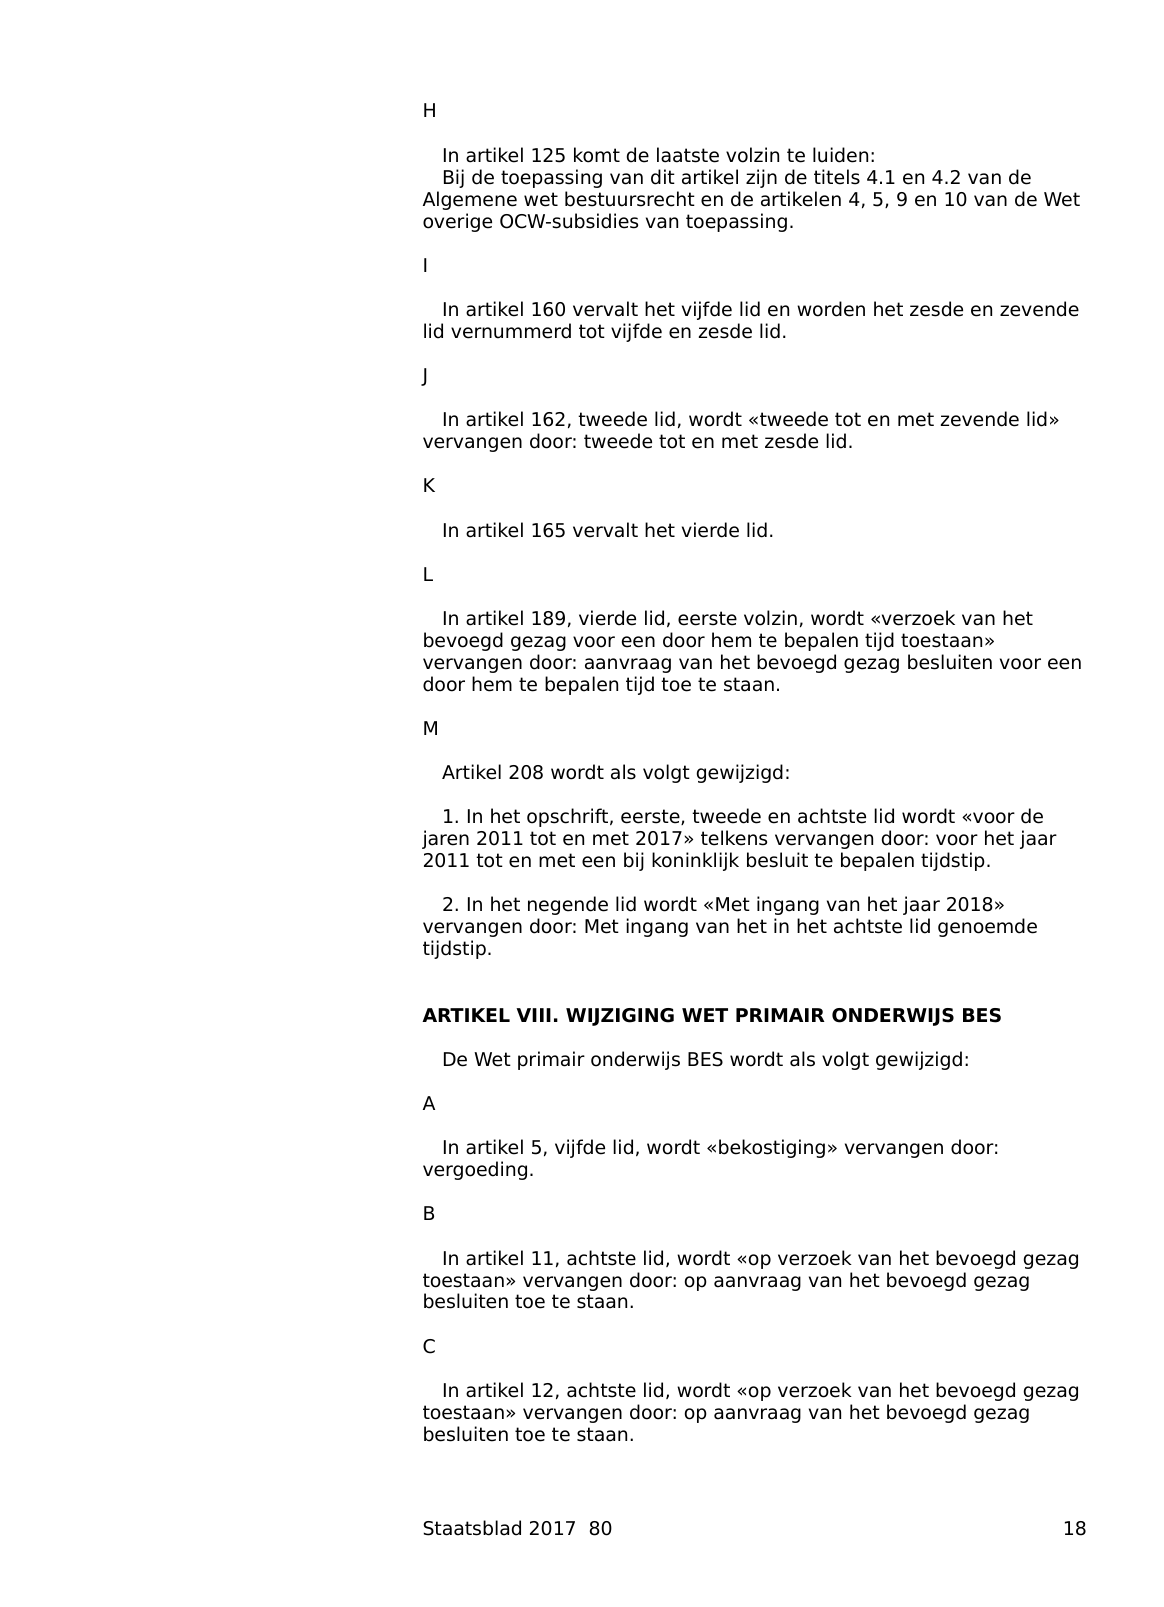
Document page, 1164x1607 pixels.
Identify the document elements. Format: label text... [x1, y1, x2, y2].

text I [422, 255, 1087, 277]
text B [422, 1203, 1087, 1225]
text C [422, 1336, 1087, 1358]
text 2. In het negende lid wordt «Met ingang van het jaar 2018» vervangen door: Met ingang van het in het achtste lid genoemde tijdstip. [422, 894, 1087, 960]
text In artikel 165 vervalt het vierde lid. [422, 519, 1087, 541]
subtitle ARTIKEL VIII. WIJZIGING WET PRIMAIR ONDERWIJS BES [422, 1005, 1087, 1027]
text In artikel 125 komt de laatste volzin te luiden: [422, 144, 1087, 167]
text Artikel 208 wordt als volgt gewijzigd: [422, 762, 1087, 784]
text 1. In het opschrift, eerste, tweede en achtste lid wordt «voor de jaren 2011 tot en met 2017» telkens vervangen door: voor het jaar 2011 tot en met een bij koninklijk besluit te bepalen tijdstip. [422, 806, 1087, 872]
text In artikel 160 vervalt het vijfde lid en worden het zesde en zevende lid vernummerd tot vijfde en zesde lid. [422, 299, 1087, 343]
text In artikel 162, tweede lid, wordt «tweede tot en met zevende lid» vervangen door: tweede tot en met zesde lid. [422, 409, 1087, 453]
text Bij de toepassing van dit artikel zijn de titels 4.1 en 4.2 van de Algemene wet bestuursrecht en de artikelen 4, 5, 9 en 10 van de Wet overige OCW-subsidies van toepassing. [422, 167, 1087, 232]
text In artikel 12, achtste lid, wordt «op verzoek van het bevoegd gezag toestaan» vervangen door: op aanvraag van het bevoegd gezag besluiten toe te staan. [422, 1380, 1087, 1446]
text In artikel 11, achtste lid, wordt «op verzoek van het bevoegd gezag toestaan» vervangen door: op aanvraag van het bevoegd gezag besluiten toe te staan. [422, 1247, 1087, 1313]
text A [422, 1093, 1087, 1115]
text H [422, 100, 1087, 122]
text M [422, 718, 1087, 740]
text In artikel 5, vijfde lid, wordt «bekostiging» vervangen door: vergoeding. [422, 1137, 1087, 1181]
text K [422, 475, 1087, 497]
text J [422, 365, 1087, 387]
text De Wet primair onderwijs BES wordt als volgt gewijzigd: [422, 1049, 1087, 1071]
text L [422, 564, 1087, 586]
text In artikel 189, vierde lid, eerste volzin, wordt «verzoek van het bevoegd gezag voor een door hem te bepalen tijd toestaan» vervangen door: aanvraag van het bevoegd gezag besluiten voor een door hem te bepalen tijd toe te staan. [422, 608, 1087, 696]
